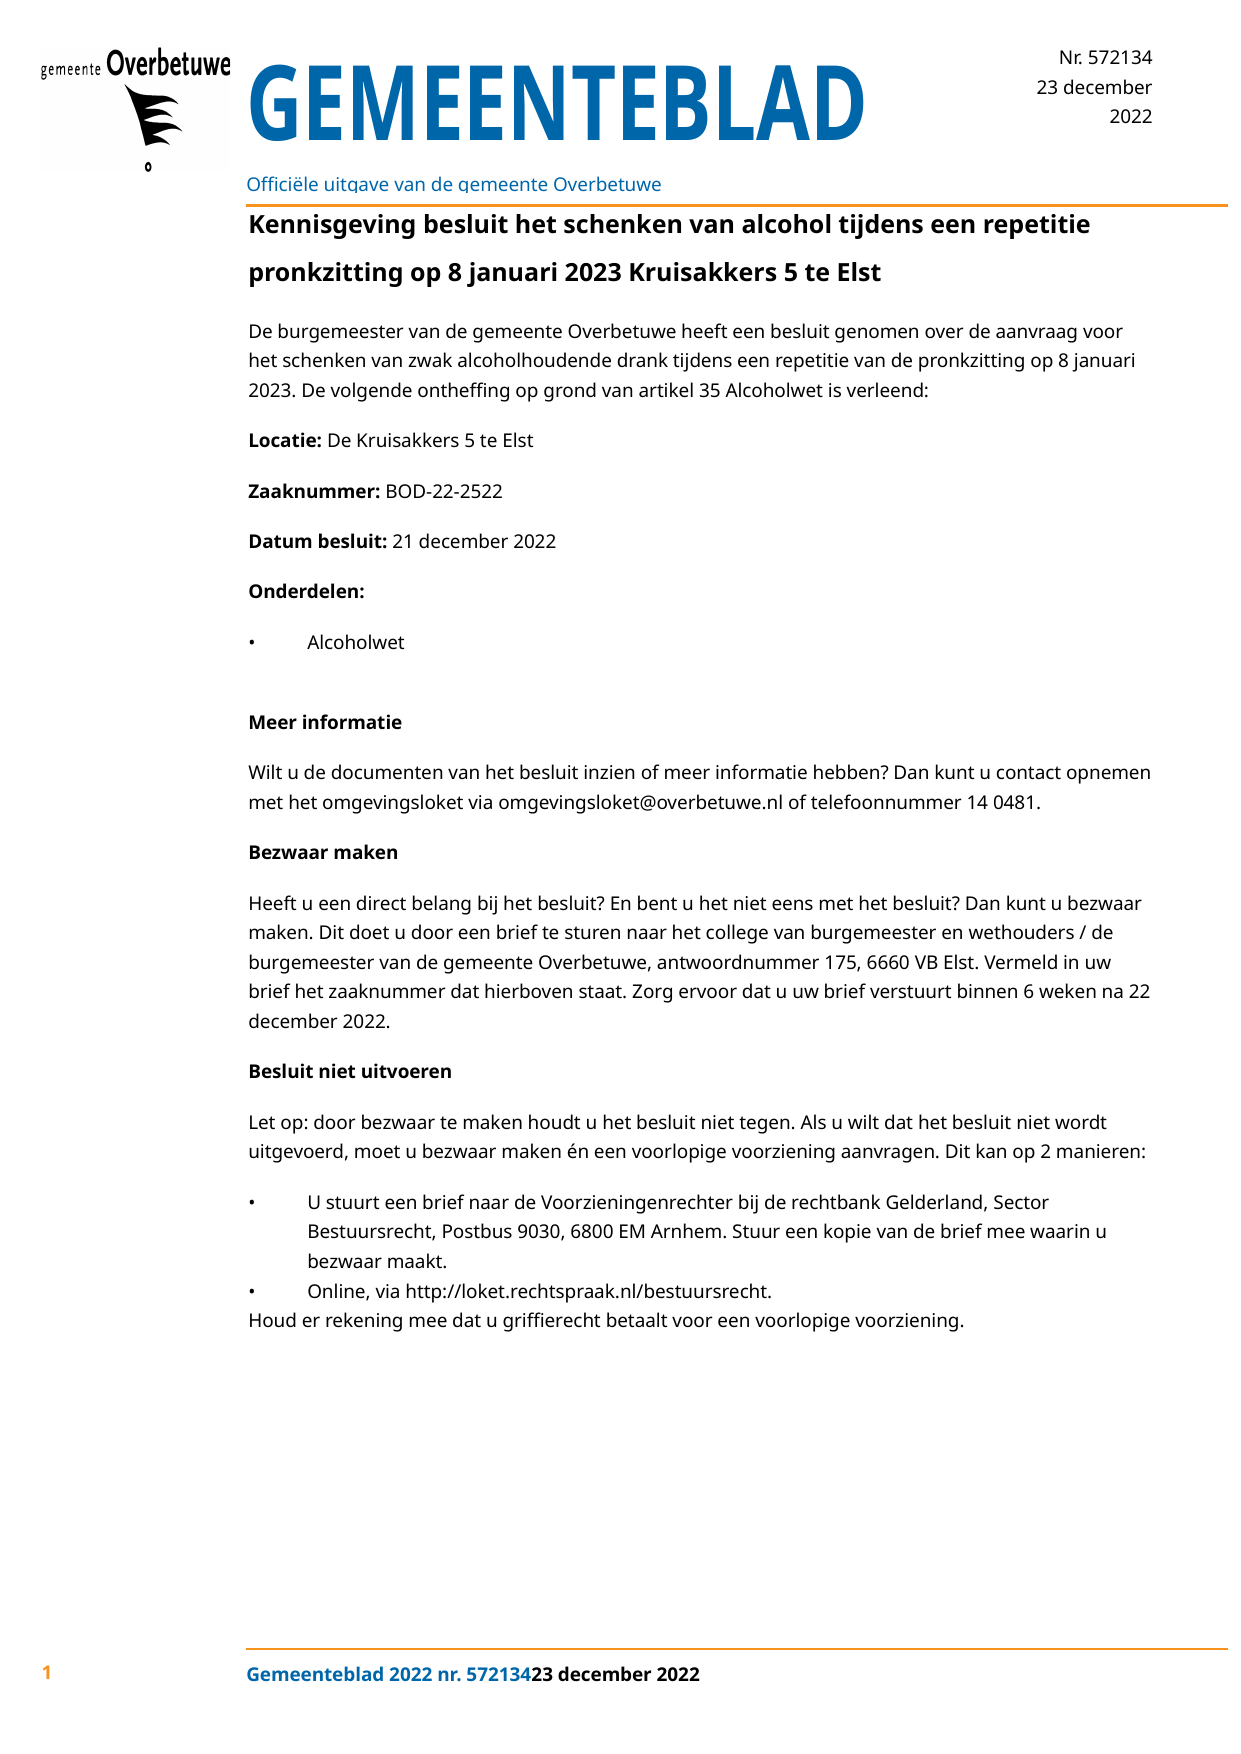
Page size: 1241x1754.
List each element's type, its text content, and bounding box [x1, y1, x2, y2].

text Datum besluit: 21 december 2022 [248, 528, 1152, 554]
text Bezwaar maken [248, 839, 1152, 865]
text De burgemeester van de gemeente Overbetuwe heeft een besluit genomen over de aanvraag voor het schenken van zwak alcoholhoudende drank tijdens een repetitie van de pronkzitting op 8 januari 2023. De volgende ontheffing op grond van artikel 35 Alcoholwet is verleend: [248, 318, 1152, 403]
text Zaaknummer: BOD-22-2522 [248, 478, 1152, 504]
text Onderdelen: [248, 579, 1152, 604]
text Kennisgeving besluit het schenken van alcohol tijdens een repetitie pronkzitting op 8 januari 2023 Kruisakkers 5 te Elst [248, 207, 1152, 288]
text Wilt u de documenten van het besluit inzien of meer informatie hebben? Dan kunt u contact opnemen met het omgevingsloket via omgevingsloket@overbetuwe.nl of telefoonnummer 14 0481. [248, 759, 1152, 815]
list U stuurt een brief naar de Voorzieningenrechter bij de rechtbank Gelderland, Sector Bestuursrecht, Postbus 9030, 6800 EM Arnhem. Stuur een kopie van de brief mee waarin u bezwaar maakt. [248, 1189, 1152, 1274]
text Let op: door bezwaar te maken houdt u het besluit niet tegen. Als u wilt dat het besluit niet wordt uitgevoerd, moet u bezwaar maken én een voorlopige voorziening aanvragen. Dit kan op 2 manieren: [248, 1109, 1152, 1164]
picture [41, 47, 231, 172]
list Alcoholwet [248, 629, 1152, 655]
text Locatie: De Kruisakkers 5 te Elst [248, 427, 1152, 453]
text Meer informatie [248, 709, 1152, 735]
text Houd er rekening mee dat u griffierecht betaalt voor een voorlopige voorziening. [248, 1307, 1152, 1333]
text Heeft u een direct belang bij het besluit? En bent u het niet eens met het besluit? Dan kunt u bezwaar maken. Dit doet u door een brief te sturen naar het college van burgemeester en wethouders / de burgemeester van de gemeente Overbetuwe, antwoordnummer 175, 6660 VB Elst. Vermeld in uw brief het zaaknummer dat hierboven staat. Zorg ervoor dat u uw brief verstuurt binnen 6 weken na 22 december 2022. [248, 890, 1152, 1034]
list Online, via http://loket.rechtspraak.nl/bestuursrecht. [248, 1278, 1152, 1304]
text Besluit niet uitvoeren [248, 1059, 1152, 1084]
